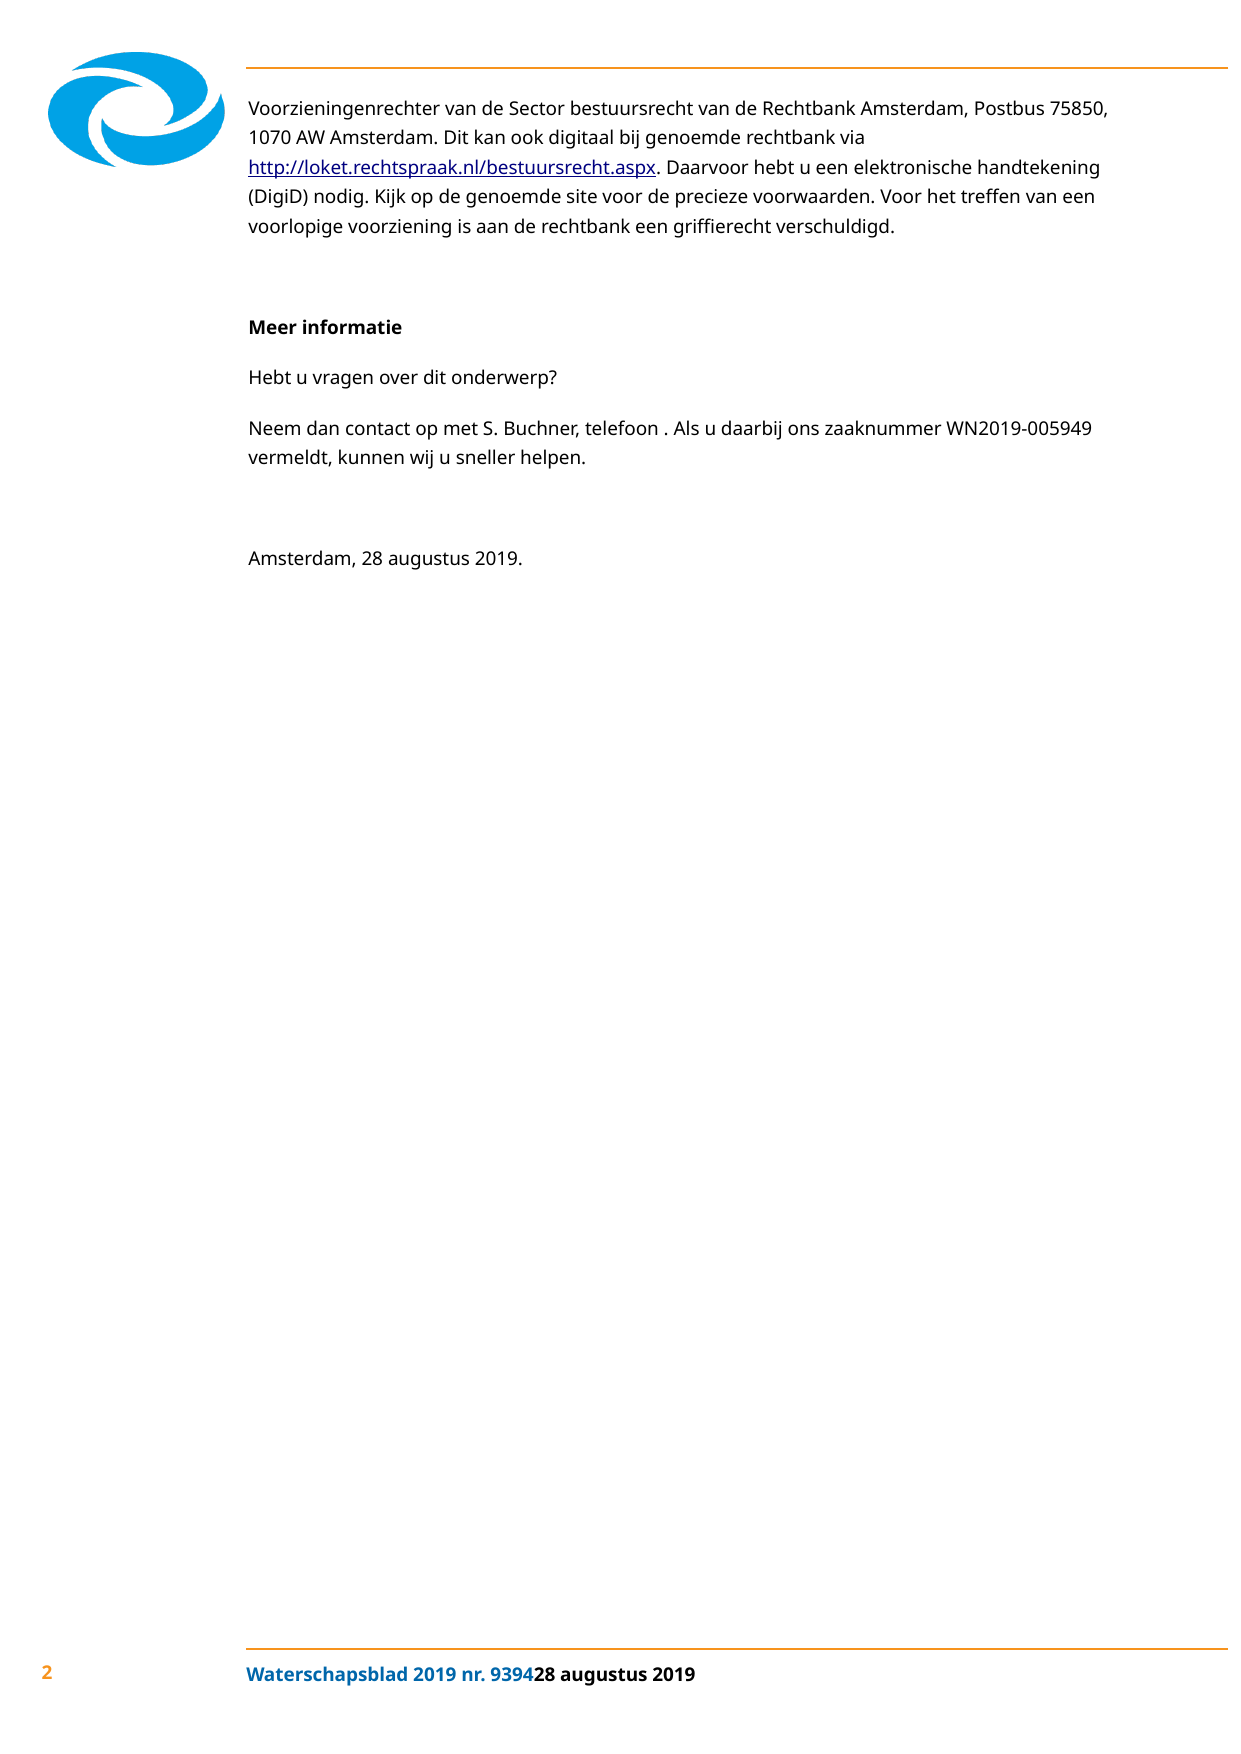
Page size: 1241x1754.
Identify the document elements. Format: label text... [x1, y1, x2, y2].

text Meer informatie [248, 314, 1152, 340]
picture [41, 47, 231, 172]
text Voorzieningenrechter van de Sector bestuursrecht van de Rechtbank Amsterdam, Postbus 75850, 1070 AW Amsterdam. Dit kan ook digitaal bij genoemde rechtbank via http://loket.rechtspraak.nl/bestuursrecht.aspx. Daarvoor hebt u een elektronische handtekening (DigiD) nodig. Kijk op de genoemde site voor de precieze voorwaarden. Voor het treffen van een voorlopige voorziening is aan de rechtbank een griffierecht verschuldigd. [248, 95, 1152, 239]
text Amsterdam, 28 augustus 2019. [248, 545, 1152, 571]
text Hebt u vragen over dit onderwerp? [248, 364, 1152, 390]
text Neem dan contact op met S. Buchner, telefoon . Als u daarbij ons zaaknummer WN2019-005949 vermeldt, kunnen wij u sneller helpen. [248, 415, 1152, 470]
